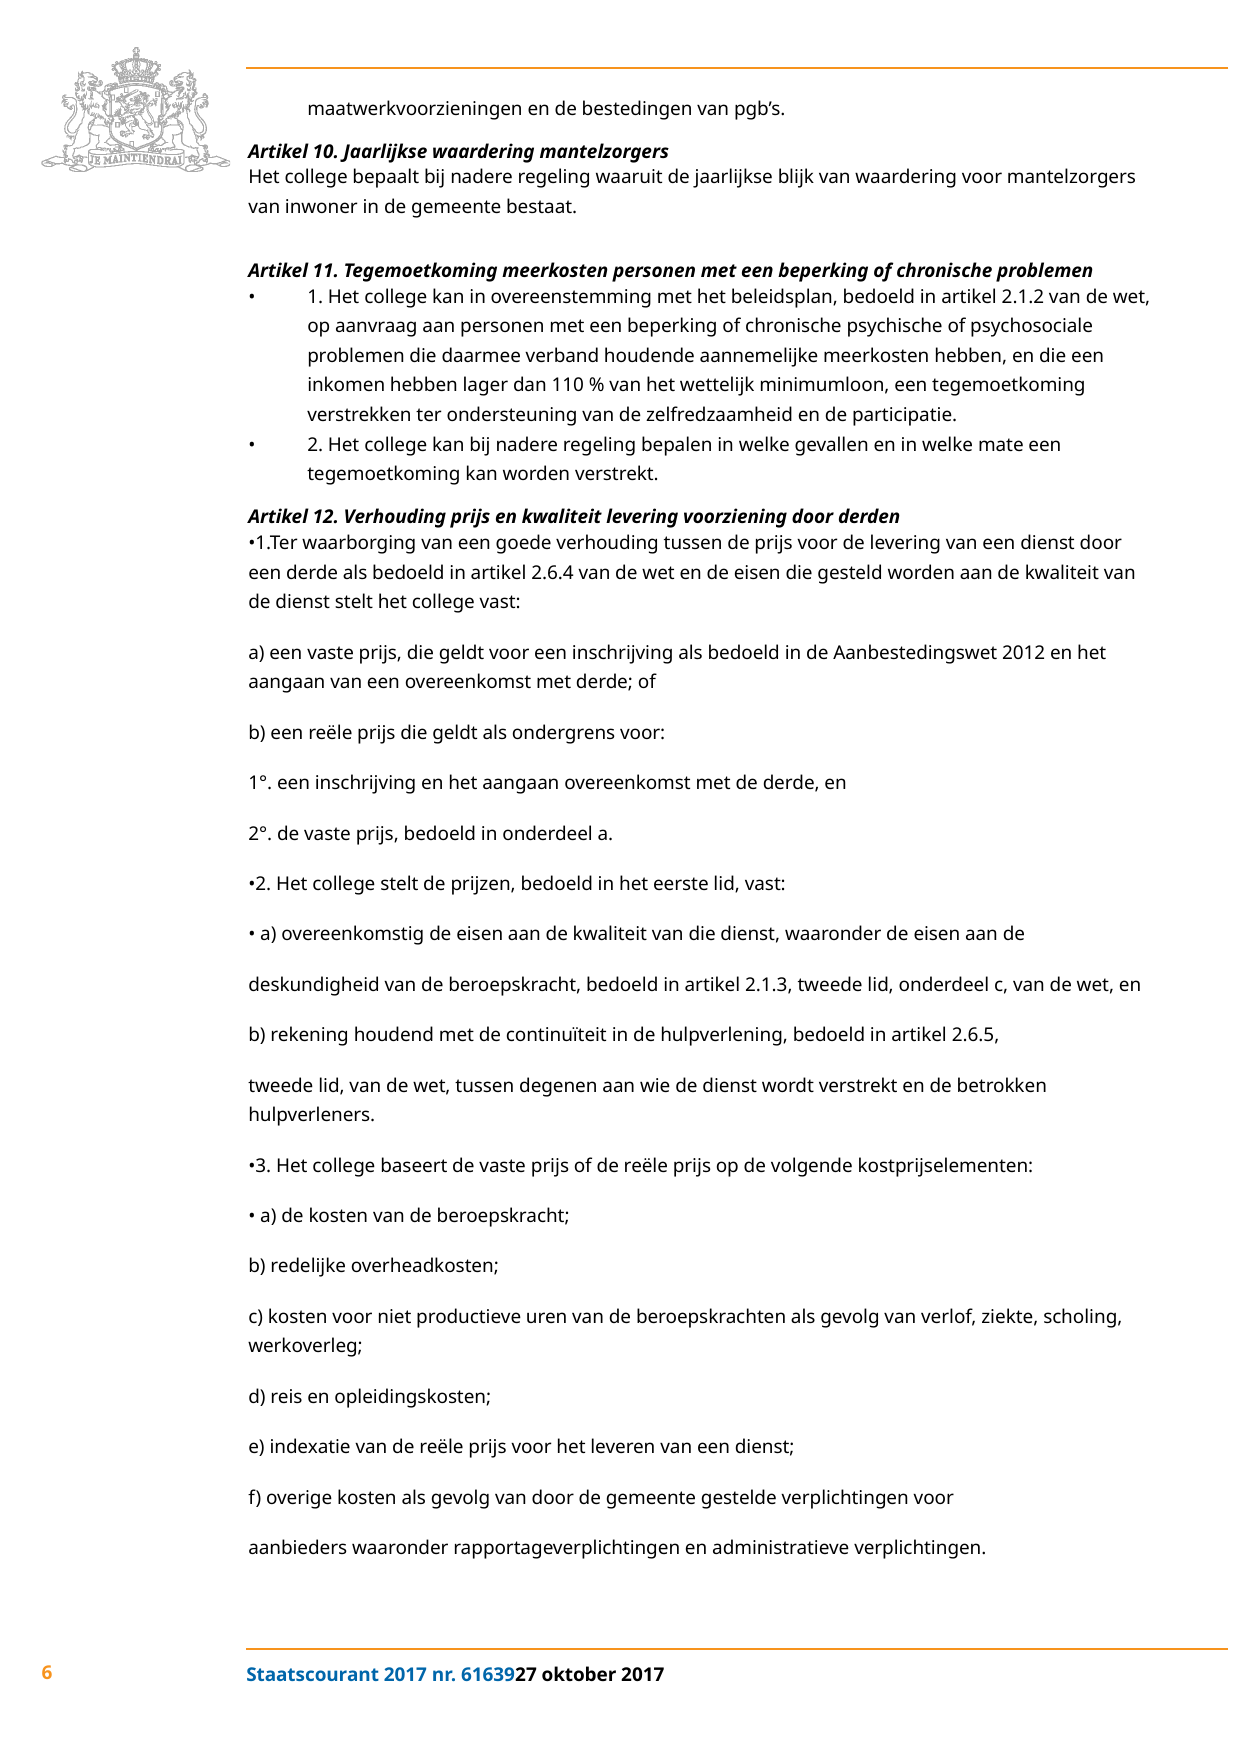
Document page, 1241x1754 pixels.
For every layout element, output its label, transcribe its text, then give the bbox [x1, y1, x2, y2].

list 2. Het college kan bij nadere regeling bepalen in welke gevallen en in welke mate een tegemoetkoming kan worden verstrekt. [248, 431, 1152, 486]
text tweede lid, van de wet, tussen degenen aan wie de dienst wordt verstrekt en de betrokken hulpverleners. [248, 1072, 1152, 1127]
text 2°. de vaste prijs, bedoeld in onderdeel a. [248, 820, 1152, 845]
text •2. Het college stelt de prijzen, bedoeld in het eerste lid, vast: [248, 870, 1152, 896]
text • a) de kosten van de beroepskracht; [248, 1202, 1152, 1228]
text aanbieders waaronder rapportageverplichtingen en administratieve verplichtingen. [248, 1534, 1152, 1560]
picture [41, 47, 231, 172]
text •1.Ter waarborging van een goede verhouding tussen de prijs voor de levering van een dienst door een derde als bedoeld in artikel 2.6.4 van de wet en de eisen die gesteld worden aan de kwaliteit van de dienst stelt het college vast: [248, 529, 1152, 614]
text a) een vaste prijs, die geldt voor een inschrijving als bedoeld in de Aanbestedingswet 2012 en het aangaan van een overeenkomst met derde; of [248, 639, 1152, 694]
text 1°. een inschrijving en het aangaan overeenkomst met de derde, en [248, 769, 1152, 795]
text Artikel 10. Jaarlijkse waardering mantelzorgers [248, 138, 1152, 164]
text f) overige kosten als gevolg van door de gemeente gestelde verplichtingen voor [248, 1484, 1152, 1509]
text b) redelijke overheadkosten; [248, 1253, 1152, 1278]
text c) kosten voor niet productieve uren van de beroepskrachten als gevolg van verlof, ziekte, scholing, werkoverleg; [248, 1303, 1152, 1358]
text deskundigheid van de beroepskracht, bedoeld in artikel 2.1.3, tweede lid, onderdeel c, van de wet, en [248, 971, 1152, 997]
list maatwerkvoorzieningen en de bestedingen van pgb’s. [248, 95, 1152, 121]
text • a) overeenkomstig de eisen aan de kwaliteit van die dienst, waaronder de eisen aan de [248, 921, 1152, 946]
text Het college bepaalt bij nadere regeling waaruit de jaarlijkse blijk van waardering voor mantelzorgers van inwoner in de gemeente bestaat. [248, 164, 1152, 219]
text Artikel 11. Tegemoetkoming meerkosten personen met een beperking of chronische problemen [248, 257, 1152, 283]
text •3. Het college baseert de vaste prijs of de reële prijs op de volgende kostprijselementen: [248, 1152, 1152, 1177]
text d) reis en opleidingskosten; [248, 1383, 1152, 1409]
text b) een reële prijs die geldt als ondergrens voor: [248, 719, 1152, 744]
list 1. Het college kan in overeenstemming met het beleidsplan, bedoeld in artikel 2.1.2 van de wet, op aanvraag aan personen met een beperking of chronische psychische of psychosociale problemen die daarmee verband houdende aannemelijke meerkosten hebben, en die een inkomen hebben lager dan 110 % van het wettelijk minimumloon, een tegemoetkoming verstrekken ter ondersteuning van de zelfredzaamheid en de participatie. [248, 283, 1152, 427]
text b) rekening houdend met de continuïteit in de hulpverlening, bedoeld in artikel 2.6.5, [248, 1021, 1152, 1047]
text Artikel 12. Verhouding prijs en kwaliteit levering voorziening door derden [248, 503, 1152, 529]
text e) indexatie van de reële prijs voor het leveren van een dienst; [248, 1433, 1152, 1459]
